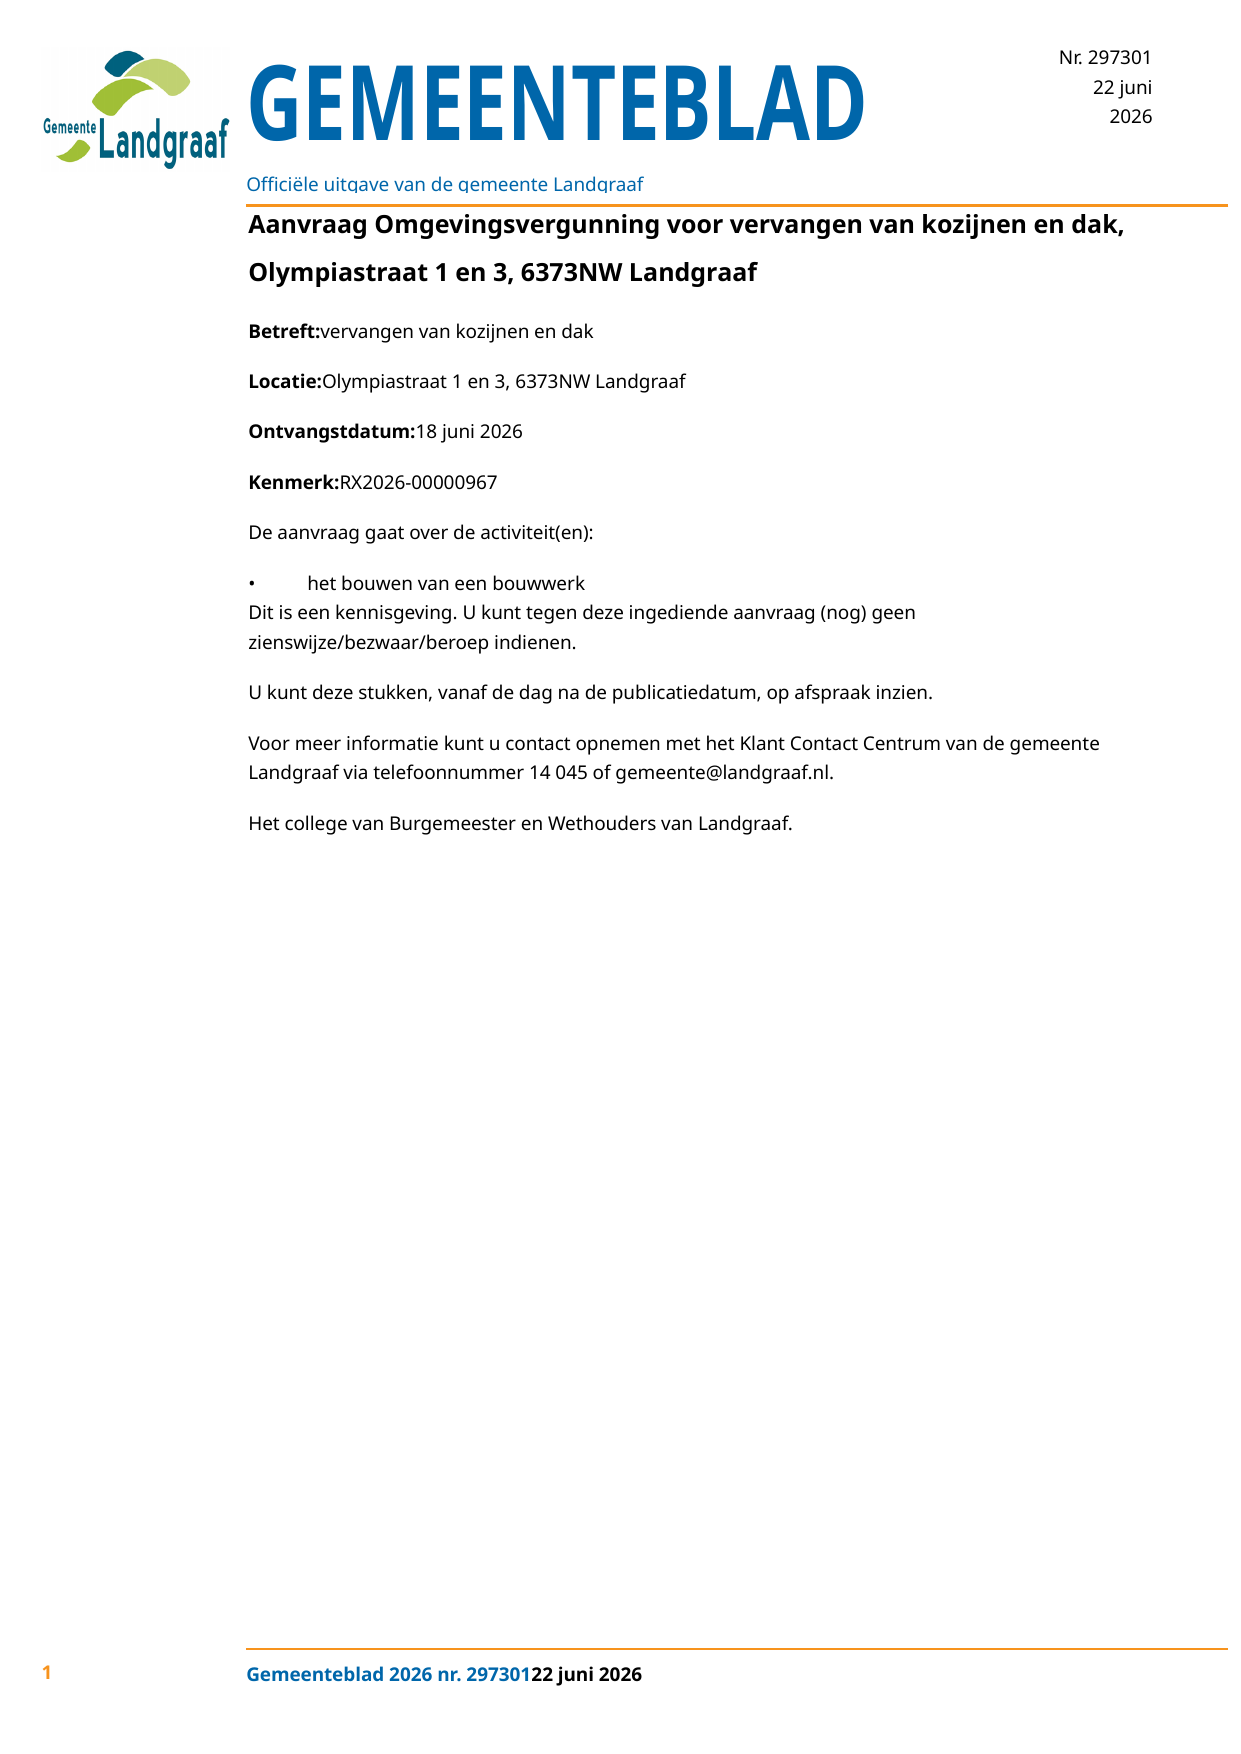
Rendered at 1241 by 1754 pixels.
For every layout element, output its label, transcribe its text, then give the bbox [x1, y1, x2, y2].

text Aanvraag Omgevingsvergunning voor vervangen van kozijnen en dak, Olympiastraat 1 en 3, 6373NW Landgraaf [248, 207, 1152, 288]
text De aanvraag gaat over de activiteit(en): [248, 519, 1152, 545]
text Het college van Burgemeester en Wethouders van Landgraaf. [248, 810, 1152, 836]
text Voor meer informatie kunt u contact opnemen met het Klant Contact Centrum van de gemeente Landgraaf via telefoonnummer 14 045 of gemeente@landgraaf.nl. [248, 730, 1152, 785]
list het bouwen van een bouwwerk [248, 570, 1152, 596]
text U kunt deze stukken, vanaf de dag na de publicatiedatum, op afspraak inzien. [248, 679, 1152, 705]
text Locatie:Olympiastraat 1 en 3, 6373NW Landgraaf [248, 368, 1152, 394]
picture [41, 47, 231, 172]
text Kenmerk:RX2026-00000967 [248, 469, 1152, 495]
text Dit is een kennisgeving. U kunt tegen deze ingediende aanvraag (nog) geen zienswijze/bezwaar/beroep indienen. [248, 599, 1152, 655]
text Ontvangstdatum:18 juni 2026 [248, 419, 1152, 444]
text Betreft:vervangen van kozijnen en dak [248, 318, 1152, 344]
